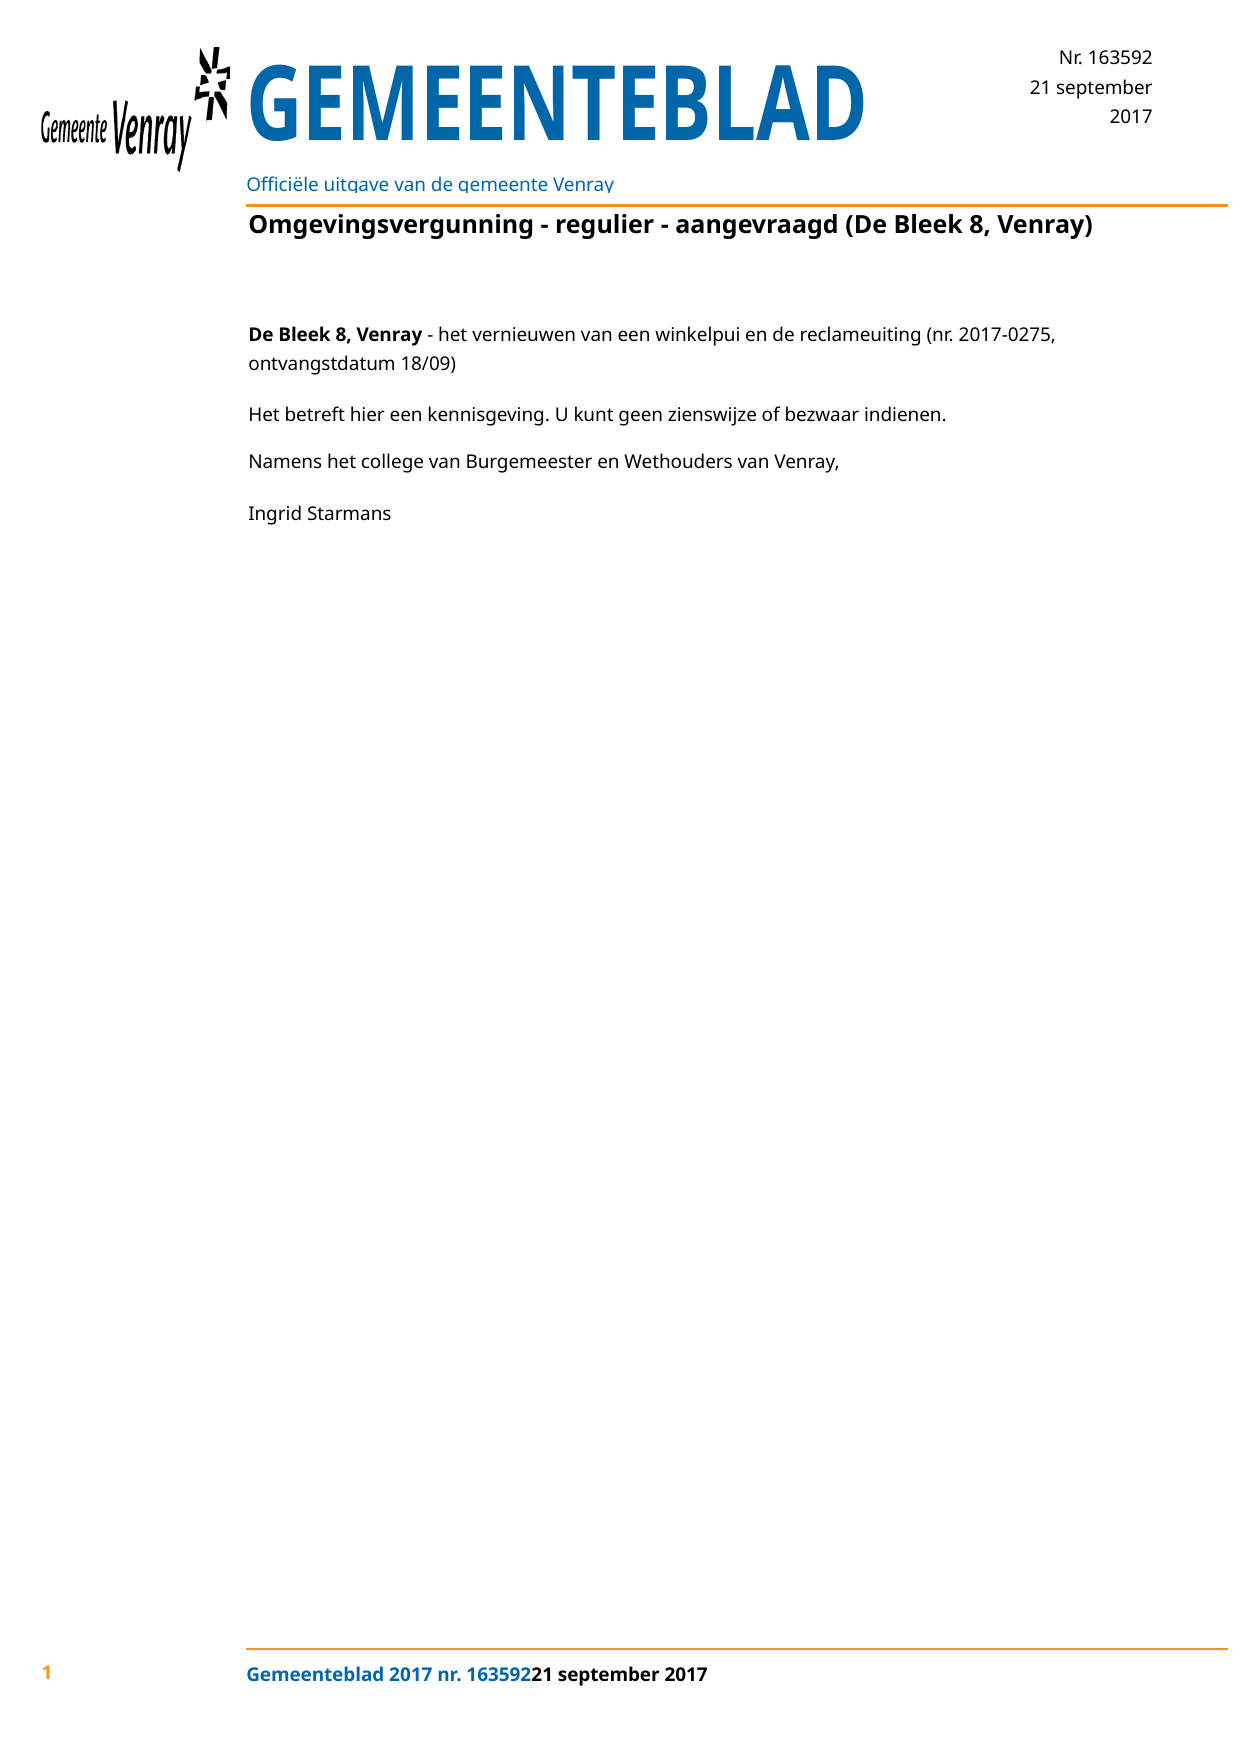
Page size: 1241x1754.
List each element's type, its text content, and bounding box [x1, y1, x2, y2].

text Omgevingsvergunning - regulier - aangevraagd (De Bleek 8, Venray) [248, 207, 1152, 241]
picture [41, 47, 231, 172]
text Het betreft hier een kennisgeving. U kunt geen zienswijze of bezwaar indienen. [248, 401, 1152, 426]
text Namens het college van Burgemeester en Wethouders van Venray, [248, 448, 1152, 474]
text Ingrid Starmans [248, 500, 1152, 526]
text De Bleek 8, Venray - het vernieuwen van een winkelpui en de reclameuiting (nr. 2017-0275, ontvangstdatum 18/09) [248, 321, 1152, 376]
